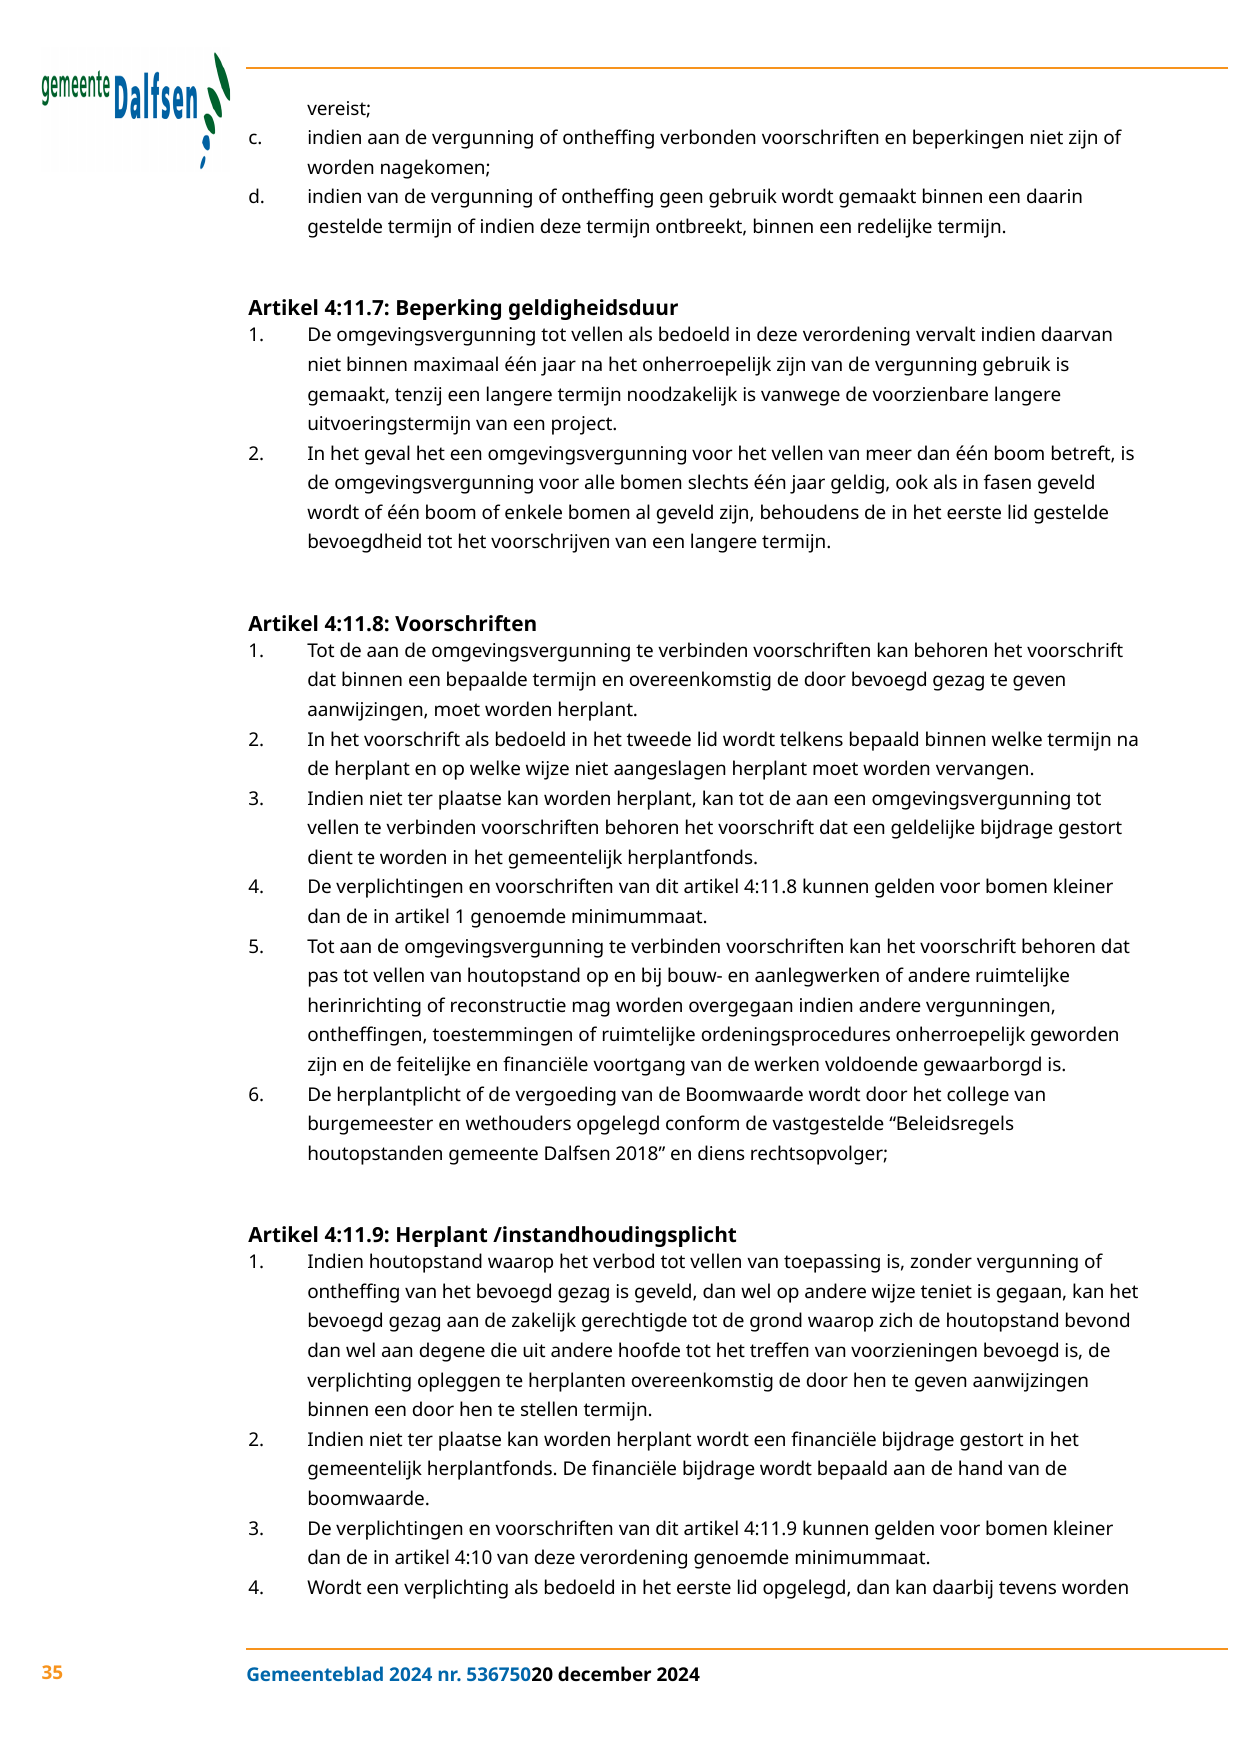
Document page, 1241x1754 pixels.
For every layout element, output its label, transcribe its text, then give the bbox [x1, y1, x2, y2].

list Wordt een verplichting als bedoeld in het eerste lid opgelegd, dan kan daarbij tevens worden [248, 1574, 1152, 1599]
list vereist; [248, 95, 1152, 121]
text Artikel 4:11.8: Voorschriften [248, 609, 1152, 637]
picture [41, 47, 231, 172]
list De herplantplicht of de vergoeding van de Boomwaarde wordt door het college van burgemeester en wethouders opgelegd conform de vastgestelde “Beleidsregels houtopstanden gemeente Dalfsen 2018” en diens rechtsopvolger; [248, 1081, 1152, 1166]
list Indien niet ter plaatse kan worden herplant wordt een financiële bijdrage gestort in het gemeentelijk herplantfonds. De financiële bijdrage wordt bepaald aan de hand van de boomwaarde. [248, 1426, 1152, 1511]
list Tot aan de omgevingsvergunning te verbinden voorschriften kan het voorschrift behoren dat pas tot vellen van houtopstand op en bij bouw- en aanlegwerken of andere ruimtelijke herinrichting of reconstructie mag worden overgegaan indien andere vergunningen, ontheffingen, toestemmingen of ruimtelijke ordeningsprocedures onherroepelijk geworden zijn en de feitelijke en financiële voortgang van de werken voldoende gewaarborgd is. [248, 933, 1152, 1077]
list Indien houtopstand waarop het verbod tot vellen van toepassing is, zonder vergunning of ontheffing van het bevoegd gezag is geveld, dan wel op andere wijze teniet is gegaan, kan het bevoegd gezag aan de zakelijk gerechtigde tot de grond waarop zich de houtopstand bevond dan wel aan degene die uit andere hoofde tot het treffen van voorzieningen bevoegd is, de verplichting opleggen te herplanten overeenkomstig de door hen te geven aanwijzingen binnen een door hen te stellen termijn. [248, 1248, 1152, 1422]
text Artikel 4:11.7: Beperking geldigheidsduur [248, 293, 1152, 322]
list In het voorschrift als bedoeld in het tweede lid wordt telkens bepaald binnen welke termijn na de herplant en op welke wijze niet aangeslagen herplant moet worden vervangen. [248, 726, 1152, 781]
list Tot de aan de omgevingsvergunning te verbinden voorschriften kan behoren het voorschrift dat binnen een bepaalde termijn en overeenkomstig de door bevoegd gezag te geven aanwijzingen, moet worden herplant. [248, 637, 1152, 722]
list De verplichtingen en voorschriften van dit artikel 4:11.8 kunnen gelden voor bomen kleiner dan de in artikel 1 genoemde minimummaat. [248, 874, 1152, 929]
list De verplichtingen en voorschriften van dit artikel 4:11.9 kunnen gelden voor bomen kleiner dan de in artikel 4:10 van deze verordening genoemde minimummaat. [248, 1515, 1152, 1570]
list De omgevingsvergunning tot vellen als bedoeld in deze verordening vervalt indien daarvan niet binnen maximaal één jaar na het onherroepelijk zijn van de vergunning gebruik is gemaakt, tenzij een langere termijn noodzakelijk is vanwege de voorzienbare langere uitvoeringstermijn van een project. [248, 322, 1152, 436]
text Artikel 4:11.9: Herplant /instandhoudingsplicht [248, 1220, 1152, 1248]
list indien aan de vergunning of ontheffing verbonden voorschriften en beperkingen niet zijn of worden nagekomen; [248, 124, 1152, 180]
list Indien niet ter plaatse kan worden herplant, kan tot de aan een omgevingsvergunning tot vellen te verbinden voorschriften behoren het voorschrift dat een geldelijke bijdrage gestort dient te worden in het gemeentelijk herplantfonds. [248, 785, 1152, 870]
list In het geval het een omgevingsvergunning voor het vellen van meer dan één boom betreft, is de omgevingsvergunning voor alle bomen slechts één jaar geldig, ook als in fasen geveld wordt of één boom of enkele bomen al geveld zijn, behoudens de in het eerste lid gestelde bevoegdheid tot het voorschrijven van een langere termijn. [248, 440, 1152, 554]
list indien van de vergunning of ontheffing geen gebruik wordt gemaakt binnen een daarin gestelde termijn of indien deze termijn ontbreekt, binnen een redelijke termijn. [248, 183, 1152, 239]
